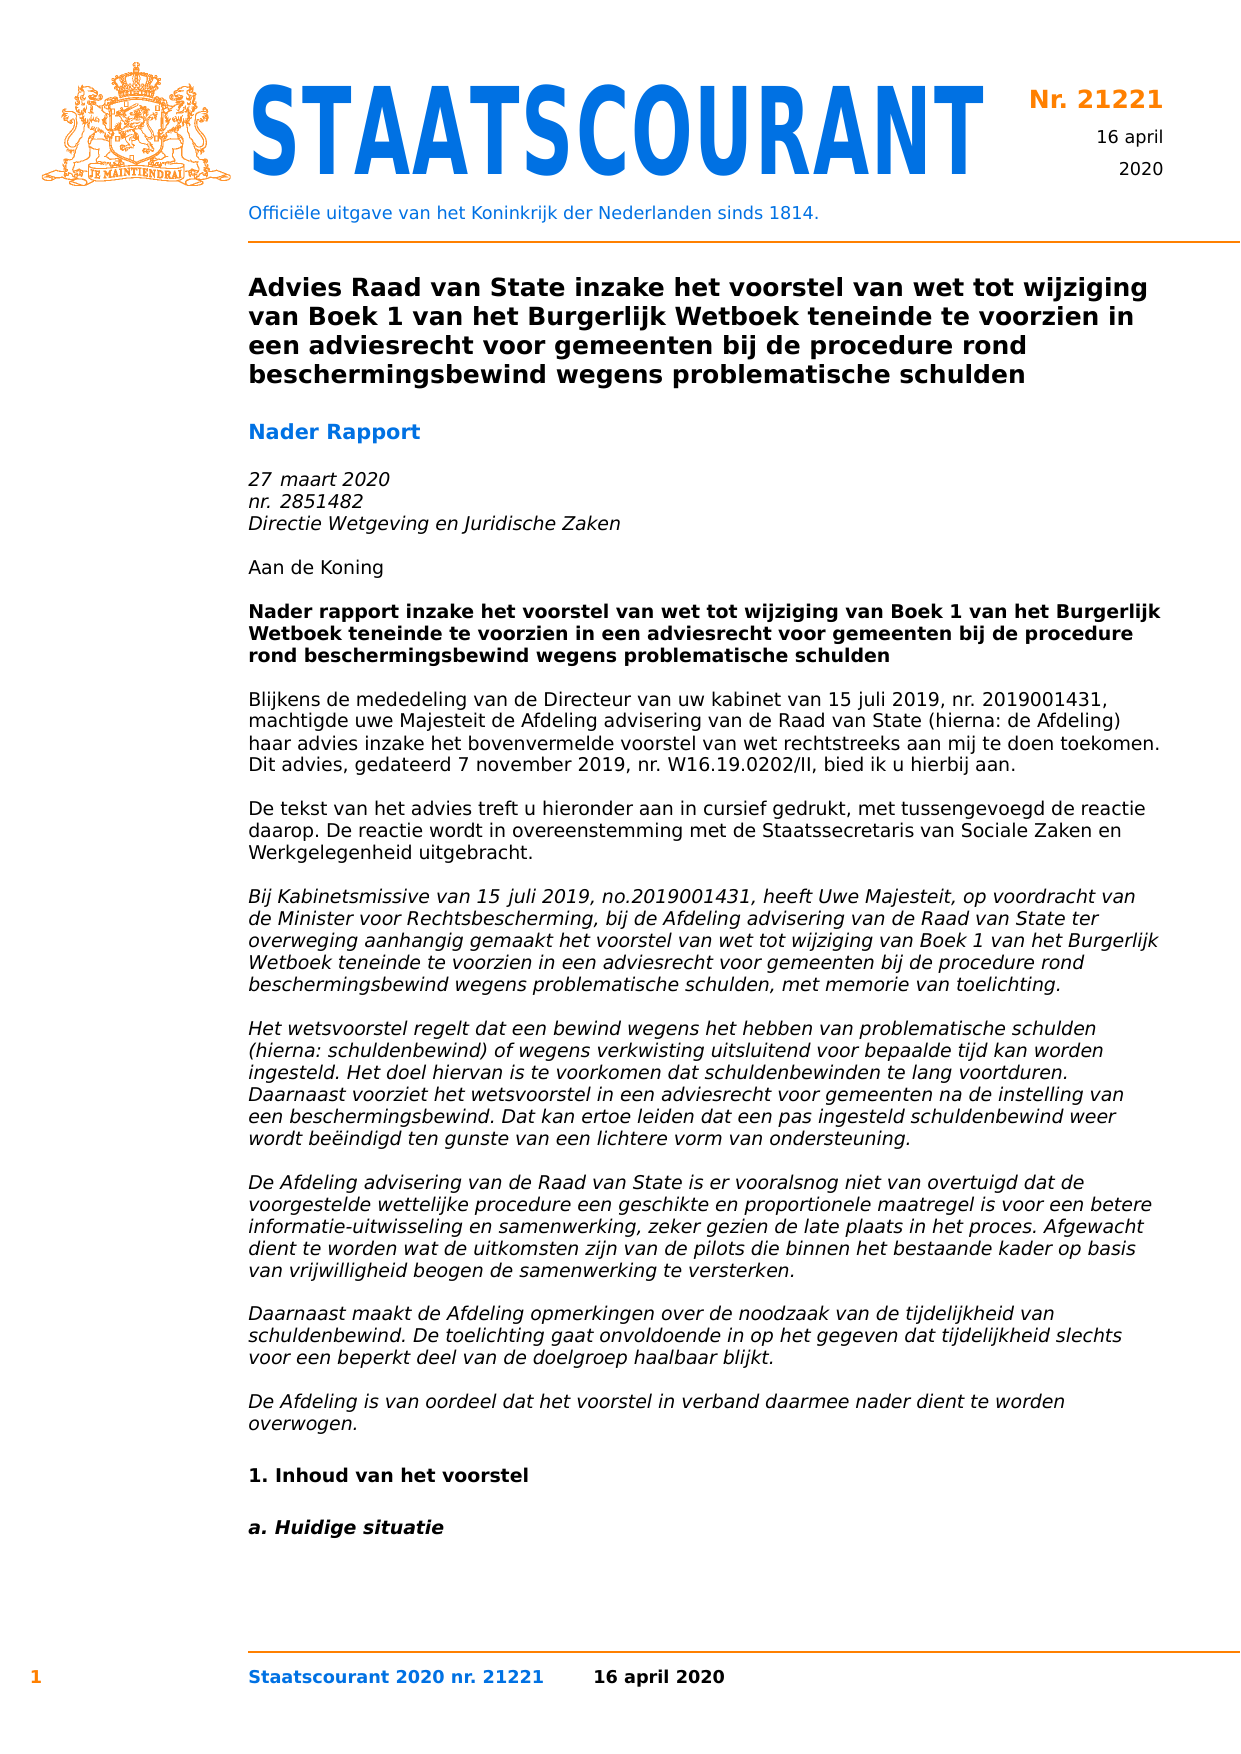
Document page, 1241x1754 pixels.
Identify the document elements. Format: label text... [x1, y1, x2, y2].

subtitle 1. Inhoud van het voorstel [248, 1465, 1163, 1487]
table_cell 2020 [998, 153, 1240, 203]
table_cell Officiële uitgave van het Koninkrijk der Nederlanden sinds 1814. [248, 203, 1240, 241]
text Nader rapport inzake het voorstel van wet tot wijziging van Boek 1 van het Burgerlijk Wetboek teneinde te voorzien in een adviesrecht voor gemeenten bij de procedure rond beschermingsbewind wegens problematische schulden [248, 601, 1163, 667]
subtitle Advies Raad van State inzake het voorstel van wet tot wijziging van Boek 1 van het Burgerlijk Wetboek teneinde te voorzien in een adviesrecht voor gemeenten bij de procedure rond beschermingsbewind wegens problematische schulden [248, 273, 1163, 390]
table_header Nr. 21221 [998, 62, 1240, 121]
subtitle a. Huidige situatie [248, 1517, 1163, 1539]
text Bij Kabinetsmissive van 15 juli 2019, no.2019001431, heeft Uwe Majesteit, op voordracht van de Minister voor Rechtsbescherming, bij de Afdeling advisering van de Raad van State ter overweging aanhangig gemaakt het voorstel van wet tot wijziging van Boek 1 van het Burgerlijk Wetboek teneinde te voorzien in een adviesrecht voor gemeenten bij de procedure rond beschermingsbewind wegens problematische schulden, met memorie van toelichting. [248, 886, 1163, 996]
text De Afdeling is van oordeel dat het voorstel in verband daarmee nader dient te worden overwogen. [248, 1391, 1163, 1435]
text Het wetsvoorstel regelt dat een bewind wegens het hebben van problematische schulden (hierna: schuldenbewind) of wegens verkwisting uitsluitend voor bepaalde tijd kan worden ingesteld. Het doel hiervan is te voorkomen dat schuldenbewinden te lang voortduren. Daarnaast voorziet het wetsvoorstel in een adviesrecht voor gemeenten na de instelling van een beschermingsbewind. Dat kan ertoe leiden dat een pas ingesteld schuldenbewind weer wordt beëindigd ten gunste van een lichtere vorm van ondersteuning. [248, 1018, 1163, 1150]
subtitle Nader Rapport [248, 420, 1163, 444]
text De Afdeling advisering van de Raad van State is er vooralsnog niet van overtuigd dat de voorgestelde wettelijke procedure een geschikte en proportionele maatregel is voor een betere informatie-uitwisseling en samenwerking, zeker gezien de late plaats in het proces. Afgewacht dient te worden wat de uitkomsten zijn van de pilots die binnen het bestaande kader op basis van vrijwilligheid beogen de samenwerking te versterken. [248, 1172, 1163, 1281]
text Blijkens de mededeling van de Directeur van uw kabinet van 15 juli 2019, nr. 2019001431, machtigde uwe Majesteit de Afdeling advisering van de Raad van State (hierna: de Afdeling) haar advies inzake het bovenvermelde voorstel van wet rechtstreeks aan mij te doen toekomen. Dit advies, gedateerd 7 november 2019, nr. W16.19.0202/II, bied ik u hierbij aan. [248, 688, 1163, 776]
table_header [25, 62, 248, 241]
text Daarnaast maakt de Afdeling opmerkingen over de noodzaak van de tijdelijkheid van schuldenbewind. De toelichting gaat onvoldoende in op het gegeven dat tijdelijkheid slechts voor een beperkt deel van de doelgroep haalbaar blijkt. [248, 1303, 1163, 1369]
text Directie Wetgeving en Juridische Zaken [248, 513, 1163, 535]
text nr. 2851482 [248, 491, 1163, 513]
text De tekst van het advies treft u hieronder aan in cursief gedrukt, met tussengevoegd de reactie daarop. De reactie wordt in overeenstemming met de Staatssecretaris van Sociale Zaken en Werkgelegenheid uitgebracht. [248, 798, 1163, 864]
picture [41, 62, 231, 186]
table_cell 16 april [998, 121, 1240, 153]
text 27 maart 2020 [248, 469, 1163, 491]
table_header STAATSCOURANT [248, 62, 998, 203]
text Aan de Koning [248, 557, 1163, 579]
